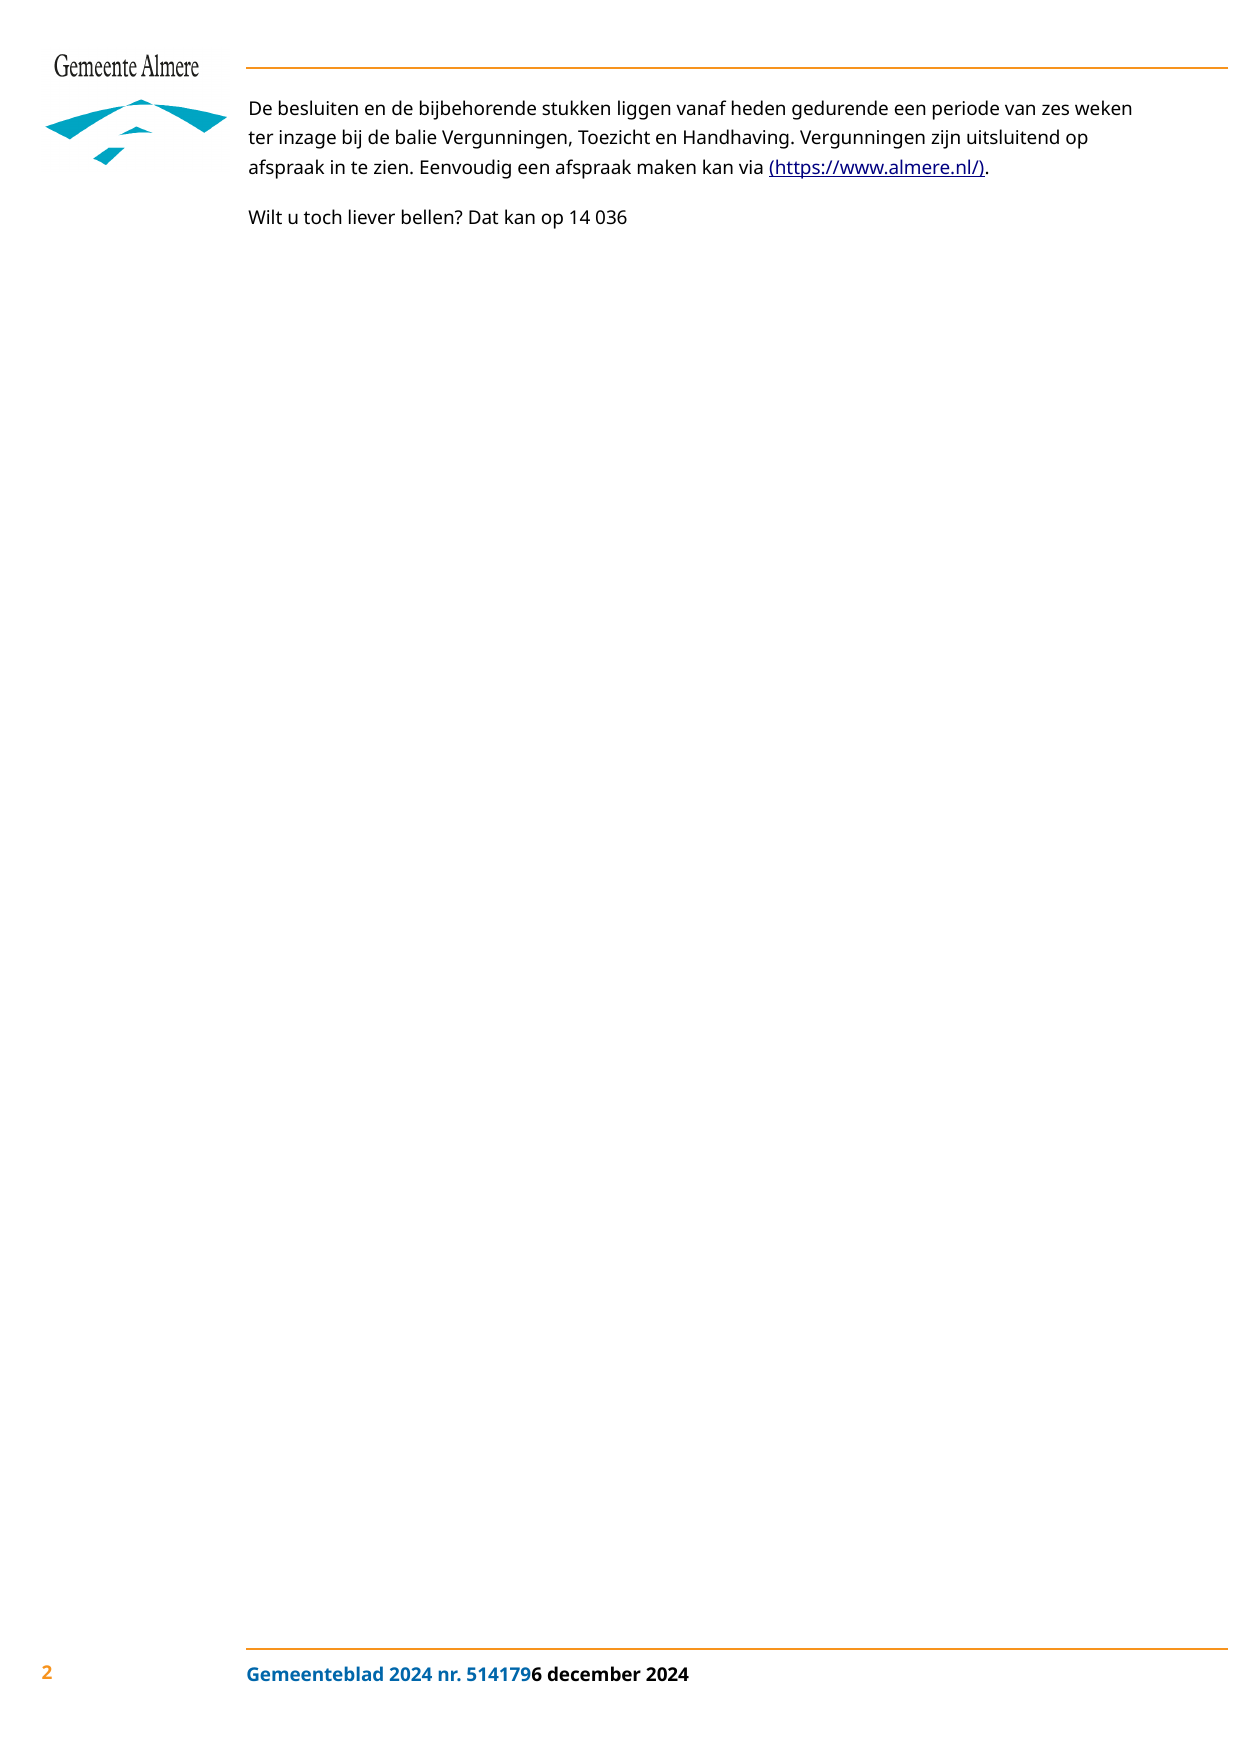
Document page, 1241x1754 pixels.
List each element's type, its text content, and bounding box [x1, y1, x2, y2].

text Wilt u toch liever bellen? Dat kan op 14 036 [248, 204, 1152, 230]
picture [41, 47, 231, 172]
text De besluiten en de bijbehorende stukken liggen vanaf heden gedurende een periode van zes weken ter inzage bij de balie Vergunningen, Toezicht en Handhaving. Vergunningen zijn uitsluitend op afspraak in te zien. Eenvoudig een afspraak maken kan via (https://www.almere.nl/). [248, 95, 1152, 180]
